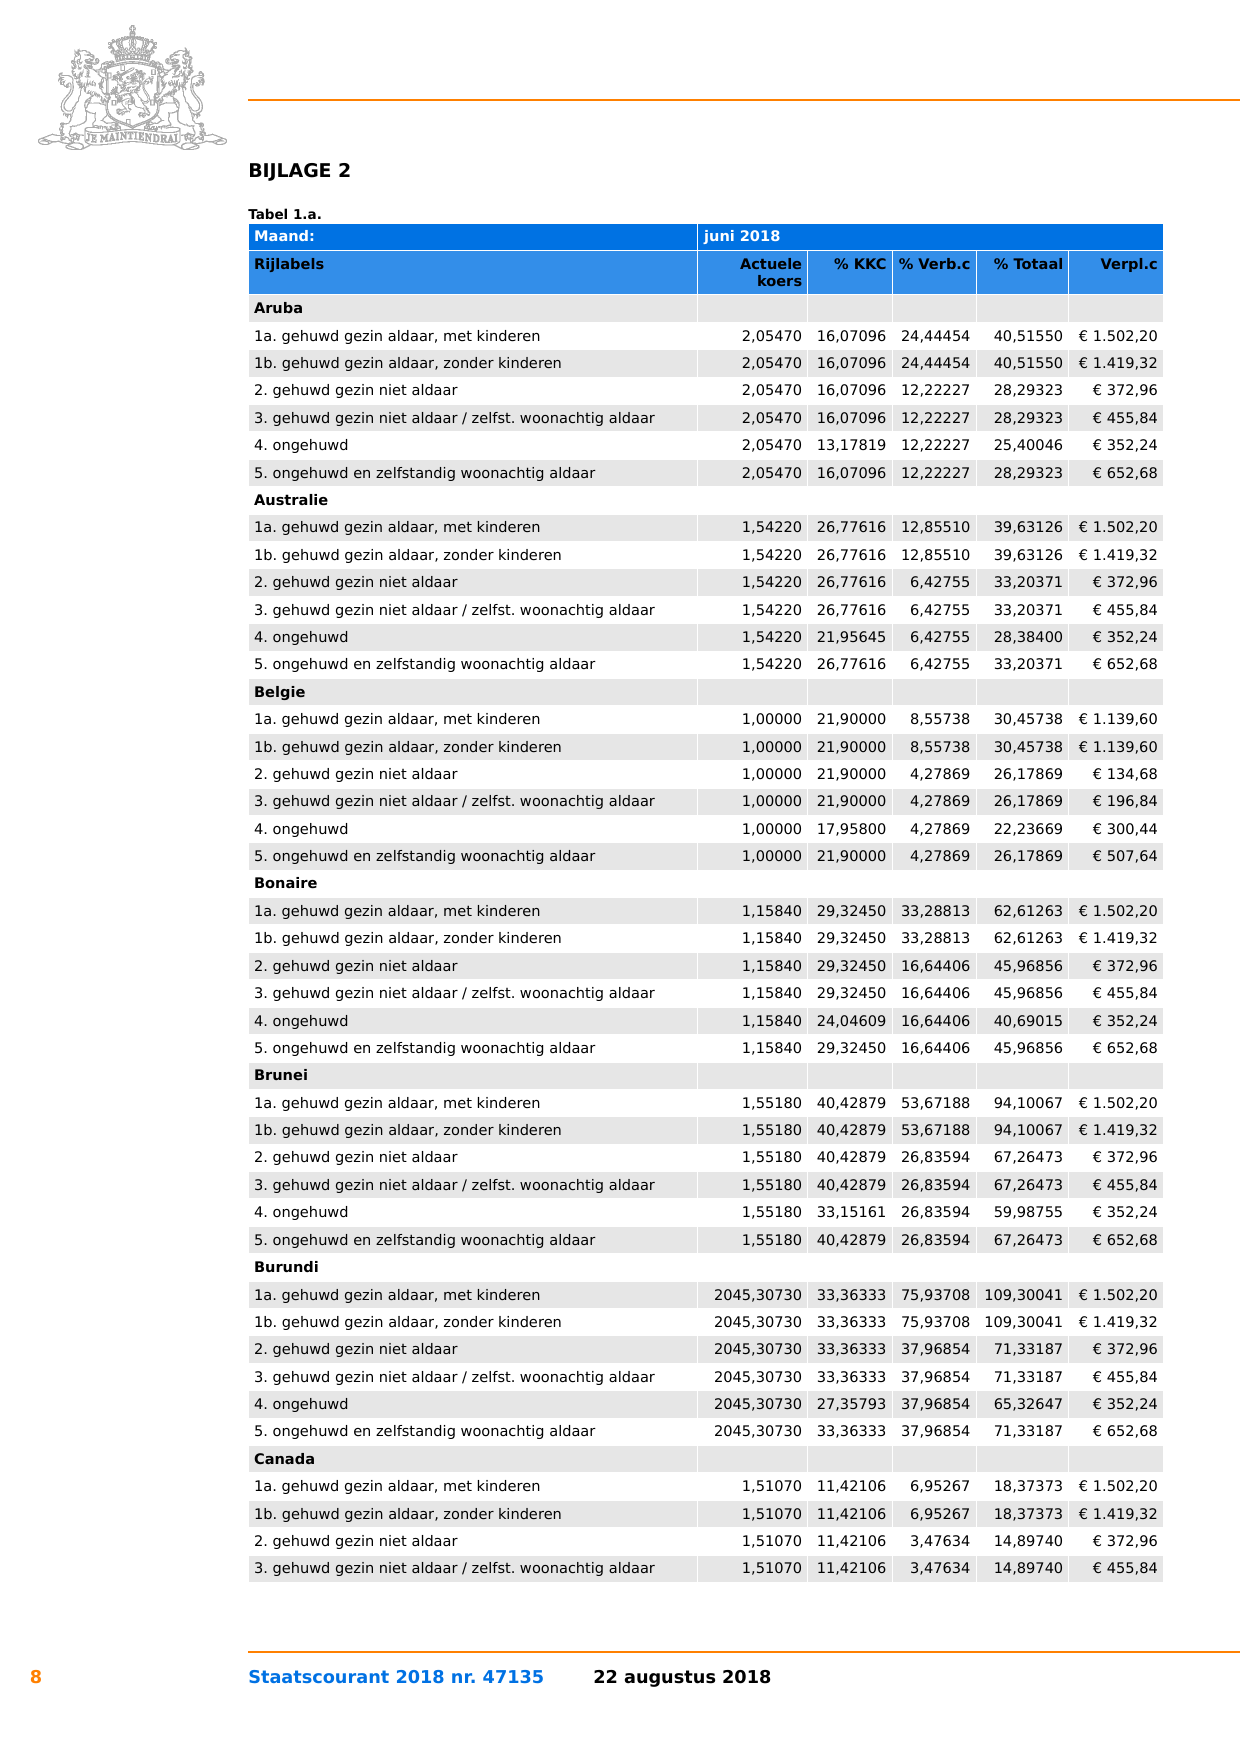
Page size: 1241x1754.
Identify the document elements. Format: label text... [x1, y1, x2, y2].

table_cell 75,93708 [893, 1309, 976, 1335]
table_cell 2,05470 [698, 405, 807, 431]
table_cell 6,42755 [893, 624, 976, 651]
table_cell 33,36333 [808, 1282, 892, 1308]
table_cell 1b. gehuwd gezin aldaar, zonder kinderen [249, 926, 697, 952]
table_cell € 1.502,20 [1069, 1282, 1163, 1308]
table_cell 27,35793 [808, 1391, 892, 1418]
table_cell 1,15840 [698, 980, 807, 1007]
table_cell 1,00000 [698, 734, 807, 760]
table_cell [1069, 1446, 1163, 1472]
table_cell 2,05470 [698, 433, 807, 459]
table_cell 39,63126 [977, 542, 1068, 568]
table_cell Burundi [249, 1254, 697, 1281]
table_cell 45,96856 [977, 980, 1068, 1007]
table_cell 16,64406 [893, 980, 976, 1007]
table_cell % Totaal [977, 251, 1068, 294]
table_cell € 652,68 [1069, 652, 1163, 678]
table_cell 1,55180 [698, 1090, 807, 1116]
table_cell 22,23669 [977, 816, 1068, 842]
table_cell 4,27869 [893, 761, 976, 787]
table_cell 1,54220 [698, 515, 807, 541]
table_cell [893, 487, 976, 513]
table_cell 67,26473 [977, 1145, 1068, 1171]
table_cell 3. gehuwd gezin niet aldaar / zelfst. woonachtig aldaar [249, 597, 697, 623]
table_cell 1,55180 [698, 1200, 807, 1226]
table_cell [808, 487, 892, 513]
table_cell 67,26473 [977, 1172, 1068, 1198]
table_cell [893, 1446, 976, 1472]
table_cell € 300,44 [1069, 816, 1163, 842]
table_cell 40,51550 [977, 350, 1068, 377]
table_cell [698, 1254, 807, 1281]
table_cell 67,26473 [977, 1227, 1068, 1253]
table_cell 28,29323 [977, 405, 1068, 431]
table_cell Actuele koers [698, 251, 807, 294]
table_cell 1,51070 [698, 1528, 807, 1554]
table_cell [977, 1254, 1068, 1281]
table_cell [977, 1063, 1068, 1089]
table_cell 3. gehuwd gezin niet aldaar / zelfst. woonachtig aldaar [249, 1364, 697, 1390]
table_cell 29,32450 [808, 1035, 892, 1061]
table_cell 4,27869 [893, 816, 976, 842]
table_cell € 196,84 [1069, 789, 1163, 815]
table_cell 40,42879 [808, 1090, 892, 1116]
table_cell 2,05470 [698, 323, 807, 349]
table_cell 1a. gehuwd gezin aldaar, met kinderen [249, 1474, 697, 1500]
table_cell 26,17869 [977, 789, 1068, 815]
table_cell 1b. gehuwd gezin aldaar, zonder kinderen [249, 350, 697, 377]
table_cell 26,83594 [893, 1227, 976, 1253]
table_cell 40,42879 [808, 1117, 892, 1144]
table_cell 11,42106 [808, 1501, 892, 1527]
table_cell 12,22227 [893, 405, 976, 431]
table_cell Canada [249, 1446, 697, 1472]
table_cell [977, 679, 1068, 705]
table_cell 11,42106 [808, 1474, 892, 1500]
table_cell 1b. gehuwd gezin aldaar, zonder kinderen [249, 734, 697, 760]
table_cell [1069, 1254, 1163, 1281]
table_cell Belgie [249, 679, 697, 705]
table_cell € 372,96 [1069, 378, 1163, 404]
table_cell [977, 487, 1068, 513]
table_cell 1,00000 [698, 706, 807, 733]
table_cell 4,27869 [893, 789, 976, 815]
table_cell 16,64406 [893, 953, 976, 979]
table_cell 33,28813 [893, 898, 976, 924]
table_cell [698, 1063, 807, 1089]
table_cell 4. ongehuwd [249, 816, 697, 842]
table_cell 40,42879 [808, 1172, 892, 1198]
table_cell 16,07096 [808, 323, 892, 349]
table_cell % KKC [808, 251, 892, 294]
table_cell 71,33187 [977, 1364, 1068, 1390]
table_cell 16,07096 [808, 460, 892, 486]
table_cell 1,00000 [698, 789, 807, 815]
table_cell 26,17869 [977, 843, 1068, 870]
table_cell 40,42879 [808, 1227, 892, 1253]
table_cell % Verb.c [893, 251, 976, 294]
table_cell 16,64406 [893, 1035, 976, 1061]
table_cell 3. gehuwd gezin niet aldaar / zelfst. woonachtig aldaar [249, 405, 697, 431]
table_cell 40,51550 [977, 323, 1068, 349]
table_cell [893, 1063, 976, 1089]
table_cell 2. gehuwd gezin niet aldaar [249, 1528, 697, 1554]
table_cell € 352,24 [1069, 1200, 1163, 1226]
table_cell 26,83594 [893, 1172, 976, 1198]
table_cell 26,77616 [808, 569, 892, 596]
table_cell € 1.419,32 [1069, 542, 1163, 568]
table_cell 21,90000 [808, 843, 892, 870]
table_cell 39,63126 [977, 515, 1068, 541]
table_cell 3,47634 [893, 1528, 976, 1554]
table_cell 109,30041 [977, 1282, 1068, 1308]
table_cell € 1.502,20 [1069, 1474, 1163, 1500]
table_cell 26,77616 [808, 597, 892, 623]
table_cell 94,10067 [977, 1117, 1068, 1144]
table_cell 5. ongehuwd en zelfstandig woonachtig aldaar [249, 652, 697, 678]
table_cell 2,05470 [698, 378, 807, 404]
table_cell [698, 487, 807, 513]
table_cell 16,07096 [808, 378, 892, 404]
table_cell [808, 1254, 892, 1281]
table_cell 1a. gehuwd gezin aldaar, met kinderen [249, 323, 697, 349]
table_cell € 455,84 [1069, 1172, 1163, 1198]
table_cell 24,44454 [893, 323, 976, 349]
table_cell 2045,30730 [698, 1282, 807, 1308]
table_cell 33,36333 [808, 1309, 892, 1335]
table_cell [698, 679, 807, 705]
table_cell 13,17819 [808, 433, 892, 459]
table_cell 4. ongehuwd [249, 624, 697, 651]
table_cell 37,96854 [893, 1419, 976, 1445]
table_cell 1,15840 [698, 926, 807, 952]
table_cell 2,05470 [698, 350, 807, 377]
table_cell 45,96856 [977, 1035, 1068, 1061]
table_cell 3. gehuwd gezin niet aldaar / zelfst. woonachtig aldaar [249, 980, 697, 1007]
table_cell 2,05470 [698, 460, 807, 486]
table_cell [893, 295, 976, 322]
table_cell 21,90000 [808, 706, 892, 733]
table_cell [808, 679, 892, 705]
table_cell € 372,96 [1069, 1145, 1163, 1171]
table_cell [1069, 1063, 1163, 1089]
table_cell 8,55738 [893, 734, 976, 760]
table_cell 3. gehuwd gezin niet aldaar / zelfst. woonachtig aldaar [249, 1556, 697, 1582]
table_cell € 507,64 [1069, 843, 1163, 870]
table_cell 1,55180 [698, 1172, 807, 1198]
table_cell € 652,68 [1069, 1035, 1163, 1061]
table_cell [698, 871, 807, 897]
table_cell 6,42755 [893, 569, 976, 596]
table_cell 21,95645 [808, 624, 892, 651]
table_cell 33,15161 [808, 1200, 892, 1226]
table_cell [893, 1254, 976, 1281]
table_cell 1,54220 [698, 542, 807, 568]
table_cell € 1.139,60 [1069, 706, 1163, 733]
table_cell 3,47634 [893, 1556, 976, 1582]
table_cell 33,36333 [808, 1364, 892, 1390]
table_cell [698, 1446, 807, 1472]
table_cell 24,44454 [893, 350, 976, 377]
table_cell 71,33187 [977, 1419, 1068, 1445]
table_cell 16,07096 [808, 350, 892, 377]
picture [38, 25, 227, 150]
table_cell € 1.502,20 [1069, 1090, 1163, 1116]
table_cell 16,07096 [808, 405, 892, 431]
table_cell € 652,68 [1069, 1419, 1163, 1445]
table_cell [808, 1446, 892, 1472]
table_cell € 134,68 [1069, 761, 1163, 787]
table_cell 21,90000 [808, 789, 892, 815]
table_cell 53,67188 [893, 1117, 976, 1144]
table_cell [893, 679, 976, 705]
table_cell 45,96856 [977, 953, 1068, 979]
table_cell € 352,24 [1069, 433, 1163, 459]
table_cell 1b. gehuwd gezin aldaar, zonder kinderen [249, 1309, 697, 1335]
table_cell 30,45738 [977, 706, 1068, 733]
table_cell 18,37373 [977, 1474, 1068, 1500]
table_cell 1,15840 [698, 1035, 807, 1061]
table_cell 1b. gehuwd gezin aldaar, zonder kinderen [249, 1117, 697, 1144]
table_cell 8,55738 [893, 706, 976, 733]
table_cell 1,54220 [698, 624, 807, 651]
table_cell 6,42755 [893, 597, 976, 623]
table_cell 16,64406 [893, 1008, 976, 1034]
table_cell 1,00000 [698, 843, 807, 870]
table_cell 53,67188 [893, 1090, 976, 1116]
table_cell € 455,84 [1069, 597, 1163, 623]
table_cell [977, 1446, 1068, 1472]
table_cell 1a. gehuwd gezin aldaar, met kinderen [249, 1282, 697, 1308]
table_cell 6,95267 [893, 1501, 976, 1527]
table_cell 4. ongehuwd [249, 1391, 697, 1418]
table_cell € 372,96 [1069, 1528, 1163, 1554]
table_cell € 1.419,32 [1069, 1309, 1163, 1335]
table_cell 1,51070 [698, 1474, 807, 1500]
table_cell 12,22227 [893, 433, 976, 459]
table_cell 1a. gehuwd gezin aldaar, met kinderen [249, 706, 697, 733]
table_cell 2. gehuwd gezin niet aldaar [249, 1145, 697, 1171]
table_cell 1,54220 [698, 597, 807, 623]
table_cell 29,32450 [808, 898, 892, 924]
table_cell 1,00000 [698, 761, 807, 787]
table_cell 12,22227 [893, 378, 976, 404]
table_cell 12,85510 [893, 515, 976, 541]
table_cell 1a. gehuwd gezin aldaar, met kinderen [249, 1090, 697, 1116]
table_cell 1b. gehuwd gezin aldaar, zonder kinderen [249, 542, 697, 568]
table_cell € 1.502,20 [1069, 898, 1163, 924]
table_cell 21,90000 [808, 734, 892, 760]
subtitle BIJLAGE 2 [248, 160, 1163, 182]
table_cell 12,85510 [893, 542, 976, 568]
table_cell 14,89740 [977, 1528, 1068, 1554]
table_cell 94,10067 [977, 1090, 1068, 1116]
table_header Tabel 1.a. [248, 207, 1163, 223]
table_cell € 652,68 [1069, 1227, 1163, 1253]
table_cell € 372,96 [1069, 1336, 1163, 1363]
table_cell € 352,24 [1069, 1008, 1163, 1034]
table_cell 3. gehuwd gezin niet aldaar / zelfst. woonachtig aldaar [249, 1172, 697, 1198]
table_cell 2045,30730 [698, 1364, 807, 1390]
table_cell € 1.502,20 [1069, 515, 1163, 541]
table_cell 5. ongehuwd en zelfstandig woonachtig aldaar [249, 1227, 697, 1253]
table_cell 1,55180 [698, 1145, 807, 1171]
table_cell 37,96854 [893, 1364, 976, 1390]
table_cell 1b. gehuwd gezin aldaar, zonder kinderen [249, 1501, 697, 1527]
table_cell 29,32450 [808, 953, 892, 979]
table_cell [698, 295, 807, 322]
table_cell juni 2018 [698, 224, 1163, 250]
table_cell [977, 871, 1068, 897]
table_cell 29,32450 [808, 980, 892, 1007]
table_cell [808, 871, 892, 897]
table_cell 2. gehuwd gezin niet aldaar [249, 761, 697, 787]
table_cell 40,69015 [977, 1008, 1068, 1034]
table_cell 28,29323 [977, 378, 1068, 404]
table_cell 6,42755 [893, 652, 976, 678]
table_cell 28,38400 [977, 624, 1068, 651]
table_cell 6,95267 [893, 1474, 976, 1500]
table_cell 11,42106 [808, 1528, 892, 1554]
table_cell Bonaire [249, 871, 697, 897]
table_cell € 455,84 [1069, 405, 1163, 431]
table_cell 37,96854 [893, 1336, 976, 1363]
table_cell 1,00000 [698, 816, 807, 842]
table_cell 1,55180 [698, 1117, 807, 1144]
table_cell 2. gehuwd gezin niet aldaar [249, 378, 697, 404]
table_cell 26,17869 [977, 761, 1068, 787]
table_cell Australie [249, 487, 697, 513]
table_cell 109,30041 [977, 1309, 1068, 1335]
table_cell 12,22227 [893, 460, 976, 486]
table_cell 1,15840 [698, 953, 807, 979]
table_cell 33,20371 [977, 652, 1068, 678]
table_cell 75,93708 [893, 1282, 976, 1308]
table_cell 1,54220 [698, 569, 807, 596]
table_cell Aruba [249, 295, 697, 322]
table_cell 2. gehuwd gezin niet aldaar [249, 953, 697, 979]
table_cell € 372,96 [1069, 953, 1163, 979]
table_cell 4,27869 [893, 843, 976, 870]
table_cell 3. gehuwd gezin niet aldaar / zelfst. woonachtig aldaar [249, 789, 697, 815]
table_cell € 455,84 [1069, 1364, 1163, 1390]
table_cell Brunei [249, 1063, 697, 1089]
table_cell [1069, 679, 1163, 705]
table_cell 26,83594 [893, 1200, 976, 1226]
table_cell 2. gehuwd gezin niet aldaar [249, 569, 697, 596]
table_cell 2045,30730 [698, 1309, 807, 1335]
table_cell 33,20371 [977, 597, 1068, 623]
table_cell 5. ongehuwd en zelfstandig woonachtig aldaar [249, 1419, 697, 1445]
table_cell 1,15840 [698, 898, 807, 924]
table_cell Maand: [249, 224, 697, 250]
table_cell Verpl.c [1069, 251, 1163, 294]
table_cell 18,37373 [977, 1501, 1068, 1527]
table_cell [808, 295, 892, 322]
table_cell 33,20371 [977, 569, 1068, 596]
table_cell [808, 1063, 892, 1089]
table_cell 2. gehuwd gezin niet aldaar [249, 1336, 697, 1363]
table_cell 2045,30730 [698, 1419, 807, 1445]
table_cell 26,77616 [808, 515, 892, 541]
table_cell 1a. gehuwd gezin aldaar, met kinderen [249, 898, 697, 924]
table_cell 5. ongehuwd en zelfstandig woonachtig aldaar [249, 1035, 697, 1061]
table_cell € 1.419,32 [1069, 1501, 1163, 1527]
table_cell 62,61263 [977, 898, 1068, 924]
table_cell Rijlabels [249, 251, 697, 294]
table_cell [893, 871, 976, 897]
table_cell 4. ongehuwd [249, 1200, 697, 1226]
table_cell 33,28813 [893, 926, 976, 952]
table_cell € 455,84 [1069, 980, 1163, 1007]
table_cell [1069, 295, 1163, 322]
table_cell 4. ongehuwd [249, 1008, 697, 1034]
table_cell € 352,24 [1069, 624, 1163, 651]
table_cell € 455,84 [1069, 1556, 1163, 1582]
table_cell 11,42106 [808, 1556, 892, 1582]
table_cell 40,42879 [808, 1145, 892, 1171]
table_cell 26,77616 [808, 542, 892, 568]
table_cell 5. ongehuwd en zelfstandig woonachtig aldaar [249, 460, 697, 486]
table_cell 62,61263 [977, 926, 1068, 952]
table_cell 1,51070 [698, 1556, 807, 1582]
table_cell € 652,68 [1069, 460, 1163, 486]
table_cell 24,04609 [808, 1008, 892, 1034]
table_cell 25,40046 [977, 433, 1068, 459]
table_cell 30,45738 [977, 734, 1068, 760]
table_cell 71,33187 [977, 1336, 1068, 1363]
table_cell 1,54220 [698, 652, 807, 678]
table_cell 2045,30730 [698, 1336, 807, 1363]
table_cell € 1.139,60 [1069, 734, 1163, 760]
table_cell 5. ongehuwd en zelfstandig woonachtig aldaar [249, 843, 697, 870]
table_cell 1,15840 [698, 1008, 807, 1034]
table_cell 65,32647 [977, 1391, 1068, 1418]
table_cell 33,36333 [808, 1419, 892, 1445]
table_cell 21,90000 [808, 761, 892, 787]
table_cell € 352,24 [1069, 1391, 1163, 1418]
table_cell 59,98755 [977, 1200, 1068, 1226]
table_cell 14,89740 [977, 1556, 1068, 1582]
table_cell 1,55180 [698, 1227, 807, 1253]
table_cell 4. ongehuwd [249, 433, 697, 459]
table_cell [1069, 487, 1163, 513]
table_cell € 372,96 [1069, 569, 1163, 596]
table_cell 26,77616 [808, 652, 892, 678]
table_cell 33,36333 [808, 1336, 892, 1363]
table_cell € 1.419,32 [1069, 1117, 1163, 1144]
table_cell 29,32450 [808, 926, 892, 952]
table_cell € 1.419,32 [1069, 350, 1163, 377]
table_cell [1069, 871, 1163, 897]
table_cell 17,95800 [808, 816, 892, 842]
table_cell € 1.502,20 [1069, 323, 1163, 349]
table_cell 28,29323 [977, 460, 1068, 486]
table_cell 1a. gehuwd gezin aldaar, met kinderen [249, 515, 697, 541]
table_cell 26,83594 [893, 1145, 976, 1171]
table_cell [977, 295, 1068, 322]
table_cell 2045,30730 [698, 1391, 807, 1418]
table_cell 37,96854 [893, 1391, 976, 1418]
table_cell € 1.419,32 [1069, 926, 1163, 952]
table_cell 1,51070 [698, 1501, 807, 1527]
